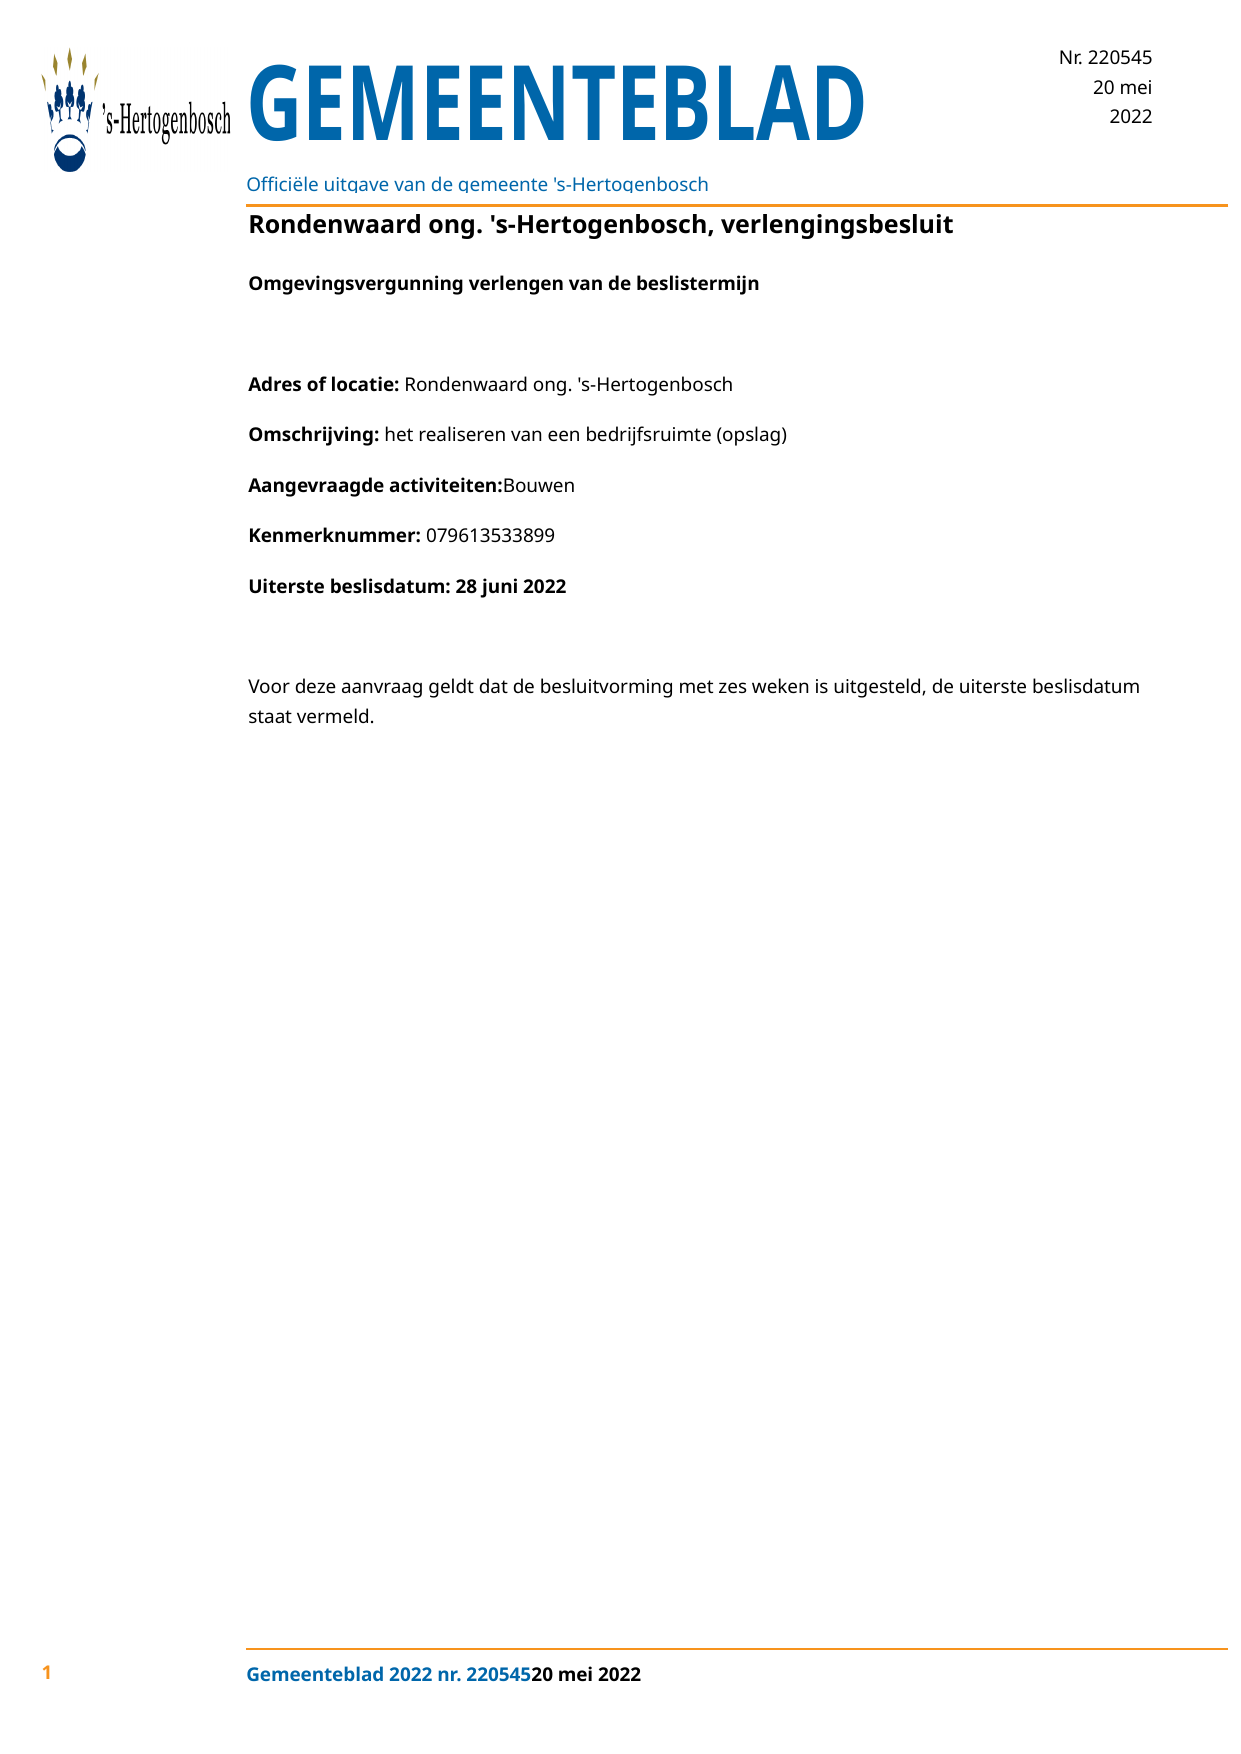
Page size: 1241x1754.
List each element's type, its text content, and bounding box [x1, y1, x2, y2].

text Adres of locatie: Rondenwaard ong. 's-Hertogenbosch [248, 371, 1152, 397]
text Voor deze aanvraag geldt dat de besluitvorming met zes weken is uitgesteld, de uiterste beslisdatum staat vermeld. [248, 674, 1152, 729]
text Aangevraagde activiteiten:Bouwen [248, 472, 1152, 498]
text Omgevingsvergunning verlengen van de beslistermijn [248, 270, 1152, 296]
text Omschrijving: het realiseren van een bedrijfsruimte (opslag) [248, 422, 1152, 447]
text Rondenwaard ong. 's-Hertogenbosch, verlengingsbesluit [248, 207, 1152, 241]
picture [41, 47, 231, 172]
text Kenmerknummer: 079613533899 [248, 522, 1152, 548]
text Uiterste beslisdatum: 28 juni 2022 [248, 573, 1152, 598]
